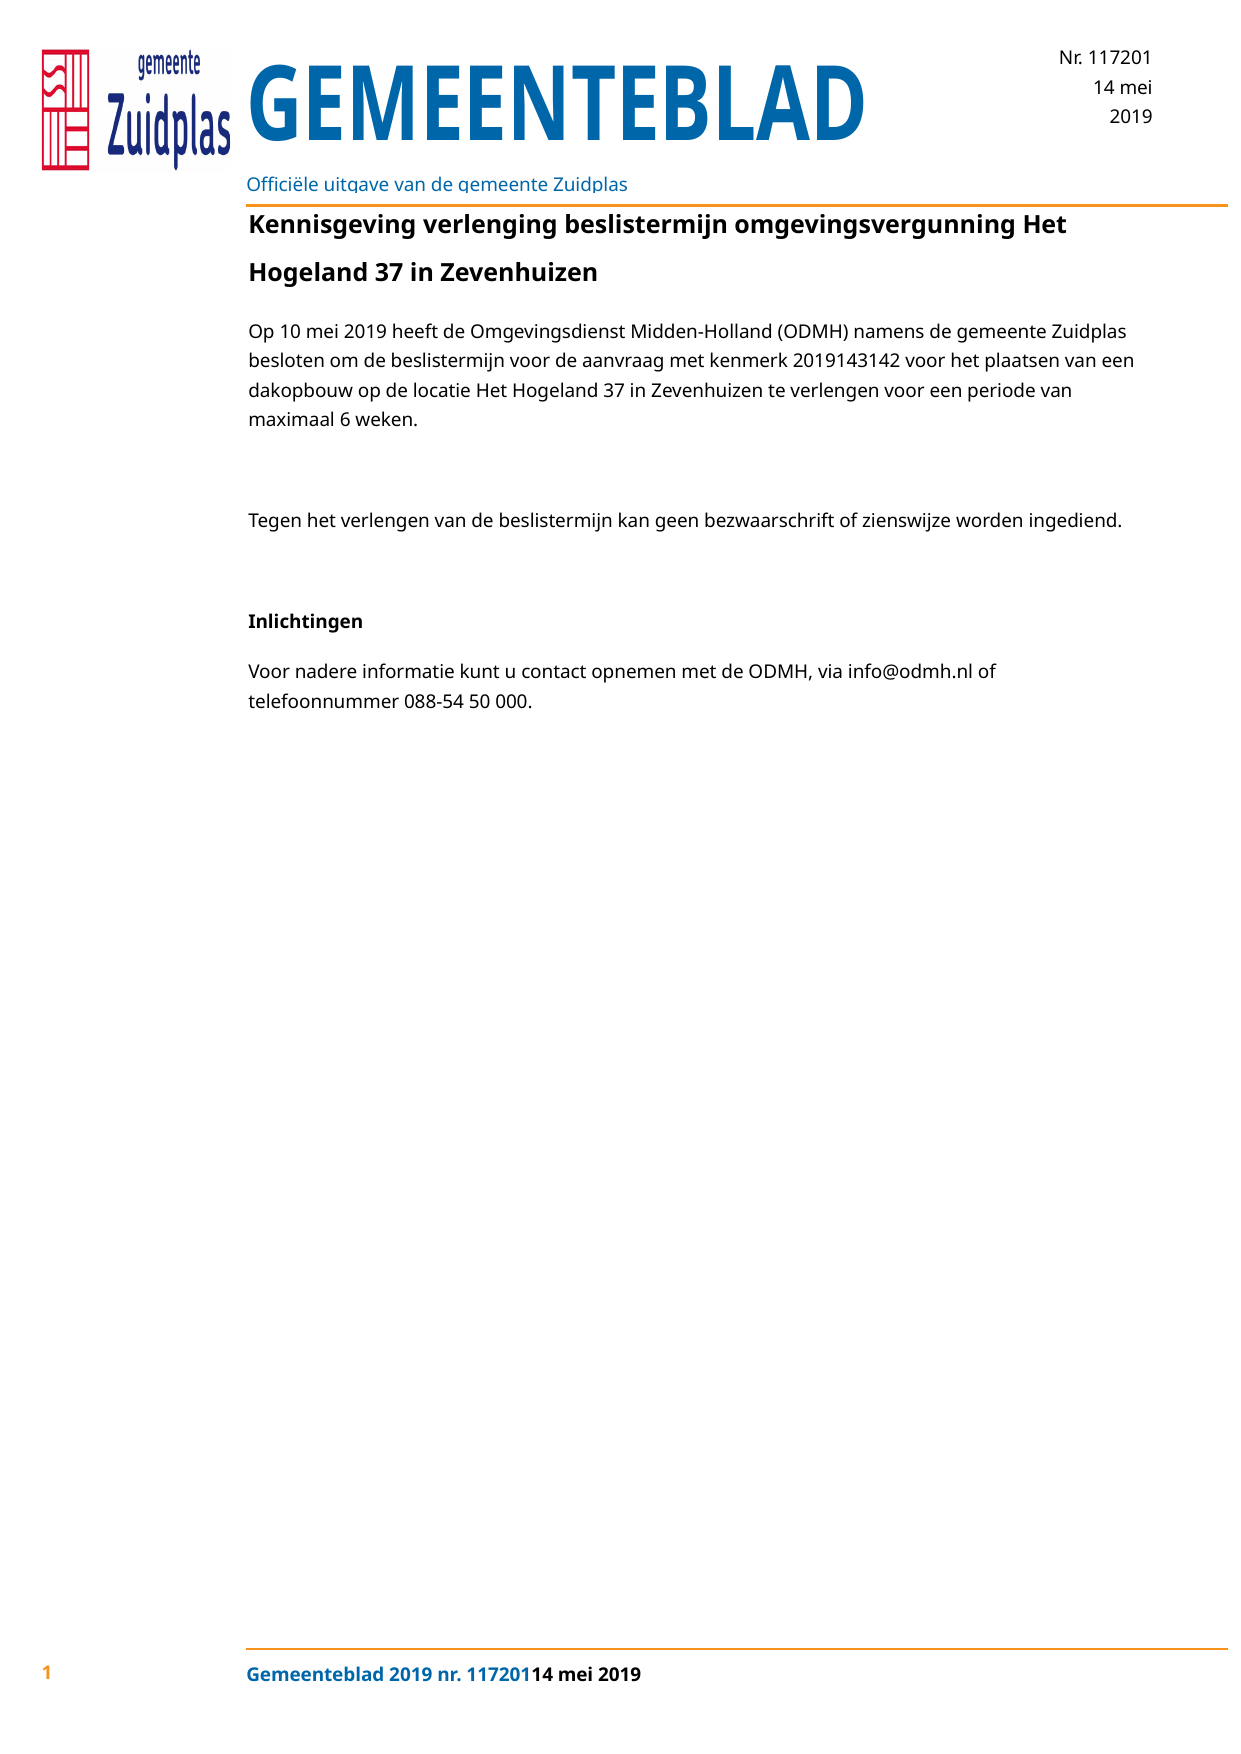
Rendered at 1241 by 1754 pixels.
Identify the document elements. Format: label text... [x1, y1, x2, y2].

text Tegen het verlengen van de beslistermijn kan geen bezwaarschrift of zienswijze worden ingediend. [248, 507, 1152, 533]
text Voor nadere informatie kunt u contact opnemen met de ODMH, via info@odmh.nl of telefoonnummer 088-54 50 000. [248, 659, 1152, 714]
text Op 10 mei 2019 heeft de Omgevingsdienst Midden-Holland (ODMH) namens de gemeente Zuidplas besloten om de beslistermijn voor de aanvraag met kenmerk 2019143142 voor het plaatsen van een dakopbouw op de locatie Het Hogeland 37 in Zevenhuizen te verlengen voor een periode van maximaal 6 weken. [248, 318, 1152, 432]
text Kennisgeving verlenging beslistermijn omgevingsvergunning Het Hogeland 37 in Zevenhuizen [248, 207, 1152, 288]
text Inlichtingen [248, 608, 1152, 634]
picture [41, 47, 231, 172]
